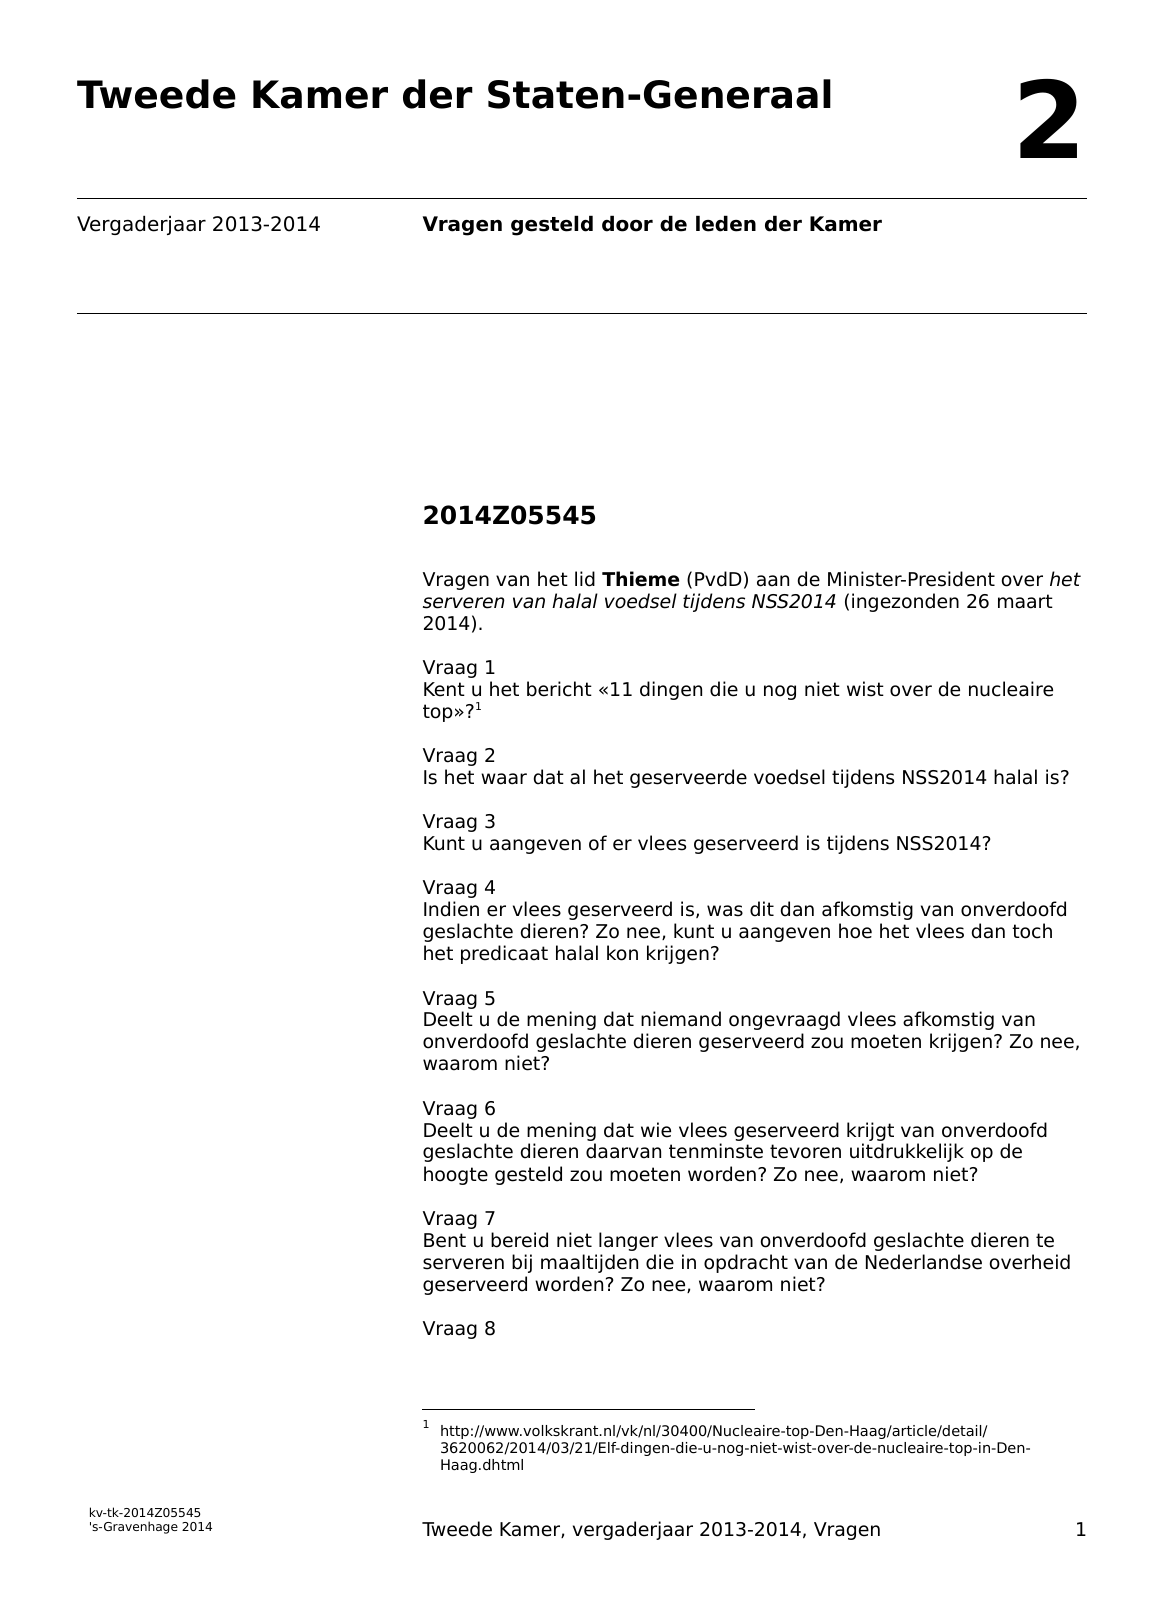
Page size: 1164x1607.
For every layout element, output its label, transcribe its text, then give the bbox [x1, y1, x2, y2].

table_cell Vragen gesteld door de leden der Kamer [422, 199, 1087, 313]
text Deelt u de mening dat wie vlees geserveerd krijgt van onverdoofd geslachte dieren daarvan tenminste tevoren uitdrukkelijk op de hoogte gesteld zou moeten worden? Zo nee, waarom niet? [422, 1119, 1087, 1185]
text kv-tk-2014Z05545 [88, 1506, 323, 1520]
table_header 2 [886, 59, 1087, 198]
table_header Tweede Kamer der Staten-Generaal [77, 59, 886, 198]
text http://www.volkskrant.nl/vk/nl/30400/Nucleaire-top-Den-Haag/article/detail/3620062/2014/03/21/Elf-dingen-die-u-nog-niet-wist-over-de-nucleaire-top-in-Den-Haag.dhtml [422, 1418, 1087, 1474]
text Vraag 2 [422, 745, 1087, 767]
text Vraag 8 [422, 1318, 1087, 1340]
text Vraag 5 [422, 987, 1087, 1009]
text Vraag 4 [422, 877, 1087, 899]
text Indien er vlees geserveerd is, was dit dan afkomstig van onverdoofd geslachte dieren? Zo nee, kunt u aangeven hoe het vlees dan toch het predicaat halal kon krijgen? [422, 899, 1087, 965]
text Deelt u de mening dat niemand ongevraagd vlees afkomstig van onverdoofd geslachte dieren geserveerd zou moeten krijgen? Zo nee, waarom niet? [422, 1009, 1087, 1075]
text Vraag 6 [422, 1097, 1087, 1119]
text Bent u bereid niet langer vlees van onverdoofd geslachte dieren te serveren bij maaltijden die in opdracht van de Nederlandse overheid geserveerd worden? Zo nee, waarom niet? [422, 1229, 1087, 1296]
table_cell Vergaderjaar 2013-2014 [77, 199, 422, 313]
text 's-Gravenhage 2014 [88, 1520, 323, 1534]
text Vraag 7 [422, 1208, 1087, 1229]
text Vragen van het lid Thieme (PvdD) aan de Minister-President over het serveren van halal voedsel tijdens NSS2014 (ingezonden 26 maart 2014). [422, 569, 1087, 635]
text Is het waar dat al het geserveerde voedsel tijdens NSS2014 halal is? [422, 767, 1087, 789]
text Vraag 3 [422, 811, 1087, 833]
text Kunt u aangeven of er vlees geserveerd is tijdens NSS2014? [422, 833, 1087, 855]
text Vraag 1 [422, 657, 1087, 679]
text Kent u het bericht «11 dingen die u nog niet wist over de nucleaire top»? [422, 679, 1087, 723]
text 2014Z05545 [422, 501, 1087, 531]
